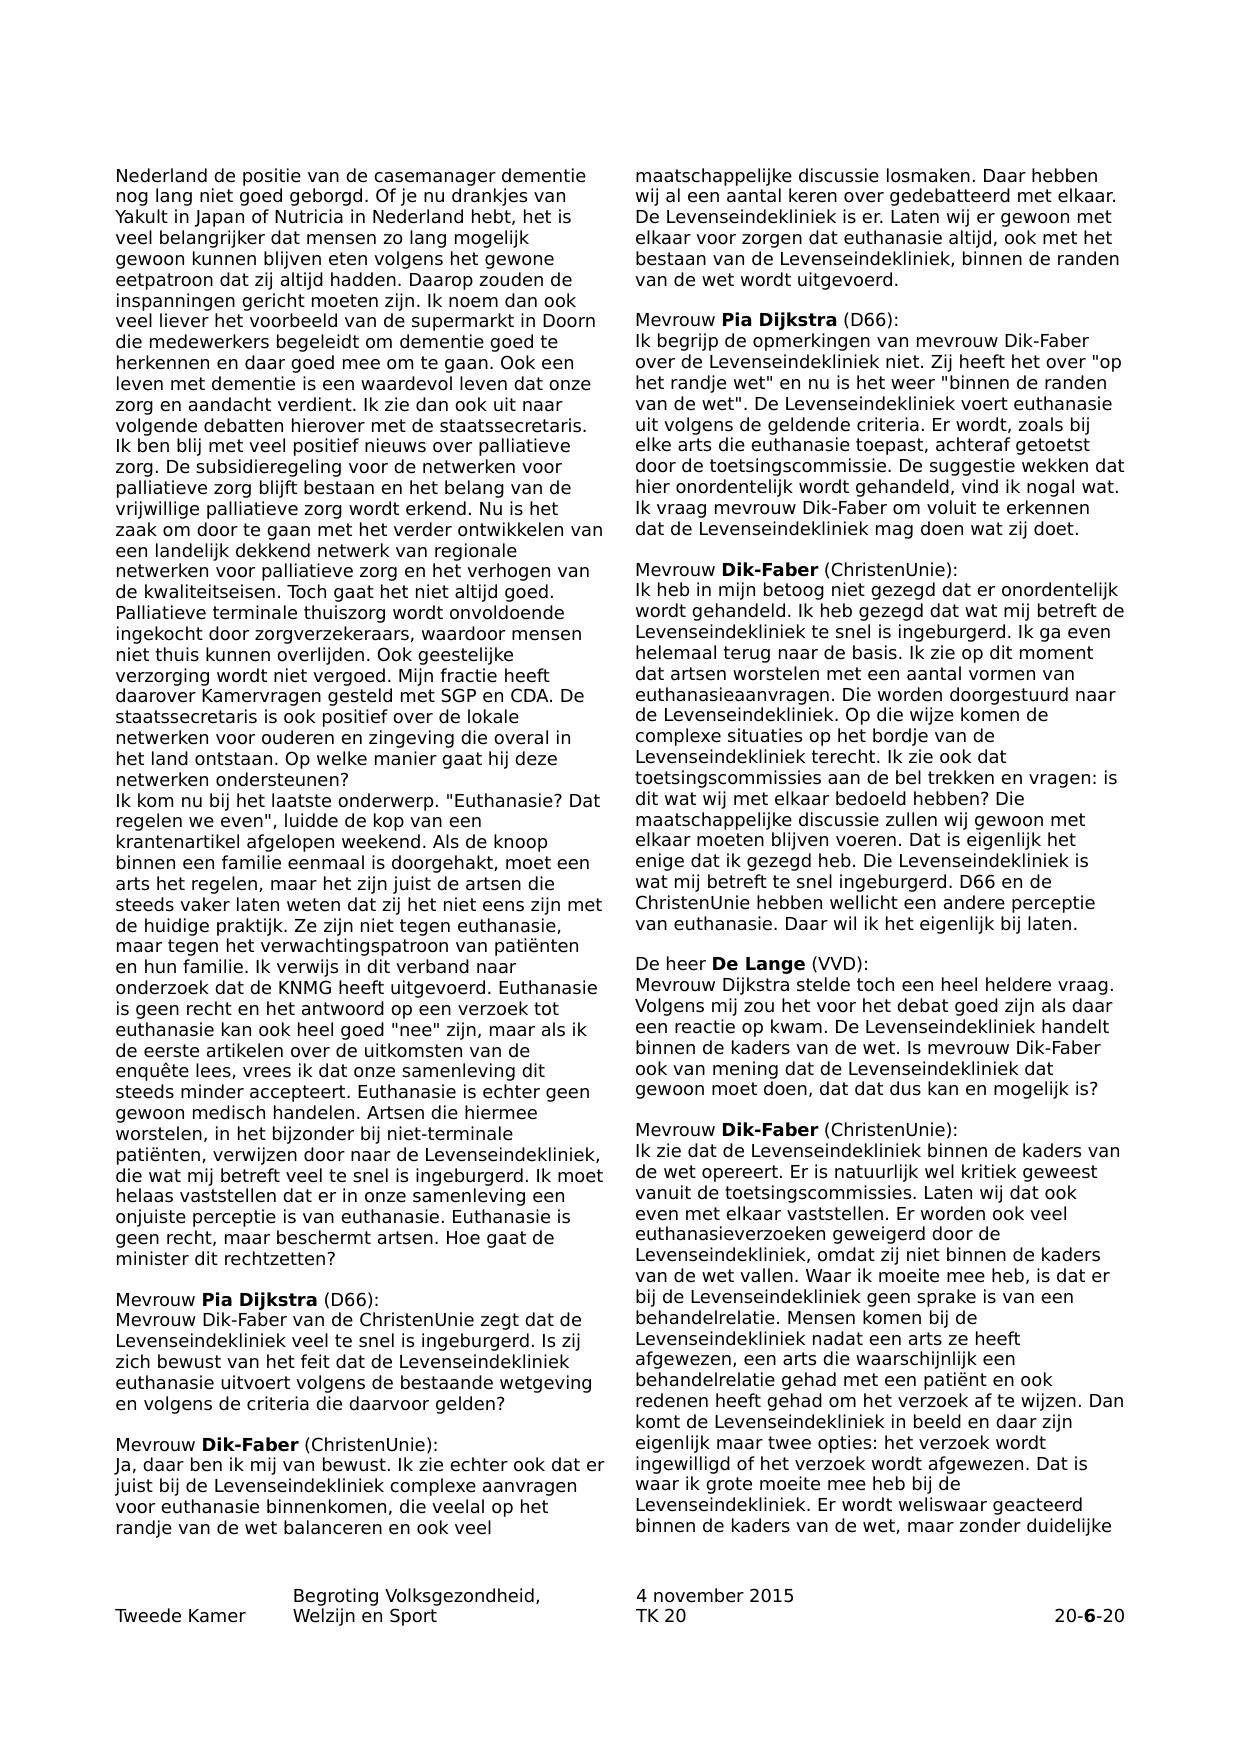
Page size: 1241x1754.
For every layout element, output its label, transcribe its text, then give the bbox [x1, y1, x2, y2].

text Mevrouw Pia Dijkstra (D66): [635, 310, 1125, 331]
text maatschappelijke discussie losmaken. Daar hebben wij al een aantal keren over gedebatteerd met elkaar. De Levenseindekliniek is er. Laten wij er gewoon met elkaar voor zorgen dat euthanasie altijd, ook met het bestaan van de Levenseindekliniek, binnen de randen van de wet wordt uitgevoerd. [635, 165, 1125, 290]
text Mevrouw Dik-Faber van de ChristenUnie zegt dat de Levenseindekliniek veel te snel is ingeburgerd. Is zij zich bewust van het feit dat de Levenseindekliniek euthanasie uitvoert volgens de bestaande wetgeving en volgens de criteria die daarvoor gelden? [115, 1310, 605, 1414]
text Mevrouw Dik-Faber (ChristenUnie): [635, 559, 1125, 580]
text Nederland de positie van de casemanager dementie nog lang niet goed geborgd. Of je nu drankjes van Yakult in Japan of Nutricia in Nederland hebt, het is veel belangrijker dat mensen zo lang mogelijk gewoon kunnen blijven eten volgens het gewone eetpatroon dat zij altijd hadden. Daarop zouden de inspanningen gericht moeten zijn. Ik noem dan ook veel liever het voorbeeld van de supermarkt in Doorn die medewerkers begeleidt om dementie goed te herkennen en daar goed mee om te gaan. Ook een leven met dementie is een waardevol leven dat onze zorg en aandacht verdient. Ik zie dan ook uit naar volgende debatten hierover met de staatssecretaris. [115, 165, 605, 436]
text De heer De Lange (VVD): [635, 954, 1125, 975]
text Mevrouw Dik-Faber (ChristenUnie): [635, 1120, 1125, 1141]
text Ik kom nu bij het laatste onderwerp. "Euthanasie? Dat regelen we even", luidde de kop van een krantenartikel afgelopen weekend. Als de knoop binnen een familie eenmaal is doorgehakt, moet een arts het regelen, maar het zijn juist de artsen die steeds vaker laten weten dat zij het niet eens zijn met de huidige praktijk. Ze zijn niet tegen euthanasie, maar tegen het verwachtingspatroon van patiënten en hun familie. Ik verwijs in dit verband naar onderzoek dat de KNMG heeft uitgevoerd. Euthanasie is geen recht en het antwoord op een verzoek tot euthanasie kan ook heel goed "nee" zijn, maar als ik de eerste artikelen over de uitkomsten van de enquête lees, vrees ik dat onze samenleving dit steeds minder accepteert. Euthanasie is echter geen gewoon medisch handelen. Artsen die hiermee worstelen, in het bijzonder bij niet-terminale patiënten, verwijzen door naar de Levenseindekliniek, die wat mij betreft veel te snel is ingeburgerd. Ik moet helaas vaststellen dat er in onze samenleving een onjuiste perceptie is van euthanasie. Euthanasie is geen recht, maar beschermt artsen. Hoe gaat de minister dit rechtzetten? [115, 790, 605, 1269]
text Mevrouw Pia Dijkstra (D66): [115, 1289, 605, 1310]
text Ik zie dat de Levenseindekliniek binnen de kaders van de wet opereert. Er is natuurlijk wel kritiek geweest vanuit de toetsingscommissies. Laten wij dat ook even met elkaar vaststellen. Er worden ook veel euthanasieverzoeken geweigerd door de Levenseindekliniek, omdat zij niet binnen de kaders van de wet vallen. Waar ik moeite mee heb, is dat er bij de Levenseindekliniek geen sprake is van een behandelrelatie. Mensen komen bij de Levenseindekliniek nadat een arts ze heeft afgewezen, een arts die waarschijnlijk een behandelrelatie gehad met een patiënt en ook redenen heeft gehad om het verzoek af te wijzen. Dan komt de Levenseindekliniek in beeld en daar zijn eigenlijk maar twee opties: het verzoek wordt ingewilligd of het verzoek wordt afgewezen. Dat is waar ik grote moeite mee heb bij de Levenseindekliniek. Er wordt weliswaar geacteerd binnen de kaders van de wet, maar zonder duidelijke [635, 1141, 1125, 1537]
text Ja, daar ben ik mij van bewust. Ik zie echter ook dat er juist bij de Levenseindekliniek complexe aanvragen voor euthanasie binnenkomen, die veelal op het randje van de wet balanceren en ook veel [115, 1455, 605, 1538]
text Ik heb in mijn betoog niet gezegd dat er onordentelijk wordt gehandeld. Ik heb gezegd dat wat mij betreft de Levenseindekliniek te snel is ingeburgerd. Ik ga even helemaal terug naar de basis. Ik zie op dit moment dat artsen worstelen met een aantal vormen van euthanasieaanvragen. Die worden doorgestuurd naar de Levenseindekliniek. Op die wijze komen de complexe situaties op het bordje van de Levenseindekliniek terecht. Ik zie ook dat toetsingscommissies aan de bel trekken en vragen: is dit wat wij met elkaar bedoeld hebben? Die maatschappelijke discussie zullen wij gewoon met elkaar moeten blijven voeren. Dat is eigenlijk het enige dat ik gezegd heb. Die Levenseindekliniek is wat mij betreft te snel ingeburgerd. D66 en de ChristenUnie hebben wellicht een andere perceptie van euthanasie. Daar wil ik het eigenlijk bij laten. [635, 580, 1125, 934]
text Mevrouw Dik-Faber (ChristenUnie): [115, 1434, 605, 1455]
text Ik begrijp de opmerkingen van mevrouw Dik-Faber over de Levenseindekliniek niet. Zij heeft het over "op het randje wet" en nu is het weer "binnen de randen van de wet". De Levenseindekliniek voert euthanasie uit volgens de geldende criteria. Er wordt, zoals bij elke arts die euthanasie toepast, achteraf getoetst door de toetsingscommissie. De suggestie wekken dat hier onordentelijk wordt gehandeld, vind ik nogal wat. Ik vraag mevrouw Dik-Faber om voluit te erkennen dat de Levenseindekliniek mag doen wat zij doet. [635, 331, 1125, 539]
text Ik ben blij met veel positief nieuws over palliatieve zorg. De subsidieregeling voor de netwerken voor palliatieve zorg blijft bestaan en het belang van de vrijwillige palliatieve zorg wordt erkend. Nu is het zaak om door te gaan met het verder ontwikkelen van een landelijk dekkend netwerk van regionale netwerken voor palliatieve zorg en het verhogen van de kwaliteitseisen. Toch gaat het niet altijd goed. Palliatieve terminale thuiszorg wordt onvoldoende ingekocht door zorgverzekeraars, waardoor mensen niet thuis kunnen overlijden. Ook geestelijke verzorging wordt niet vergoed. Mijn fractie heeft daarover Kamervragen gesteld met SGP en CDA. De staatssecretaris is ook positief over de lokale netwerken voor ouderen en zingeving die overal in het land ontstaan. Op welke manier gaat hij deze netwerken ondersteunen? [115, 436, 605, 790]
text Mevrouw Dijkstra stelde toch een heel heldere vraag. Volgens mij zou het voor het debat goed zijn als daar een reactie op kwam. De Levenseindekliniek handelt binnen de kaders van de wet. Is mevrouw Dik-Faber ook van mening dat de Levenseindekliniek dat gewoon moet doen, dat dat dus kan en mogelijk is? [635, 975, 1125, 1100]
